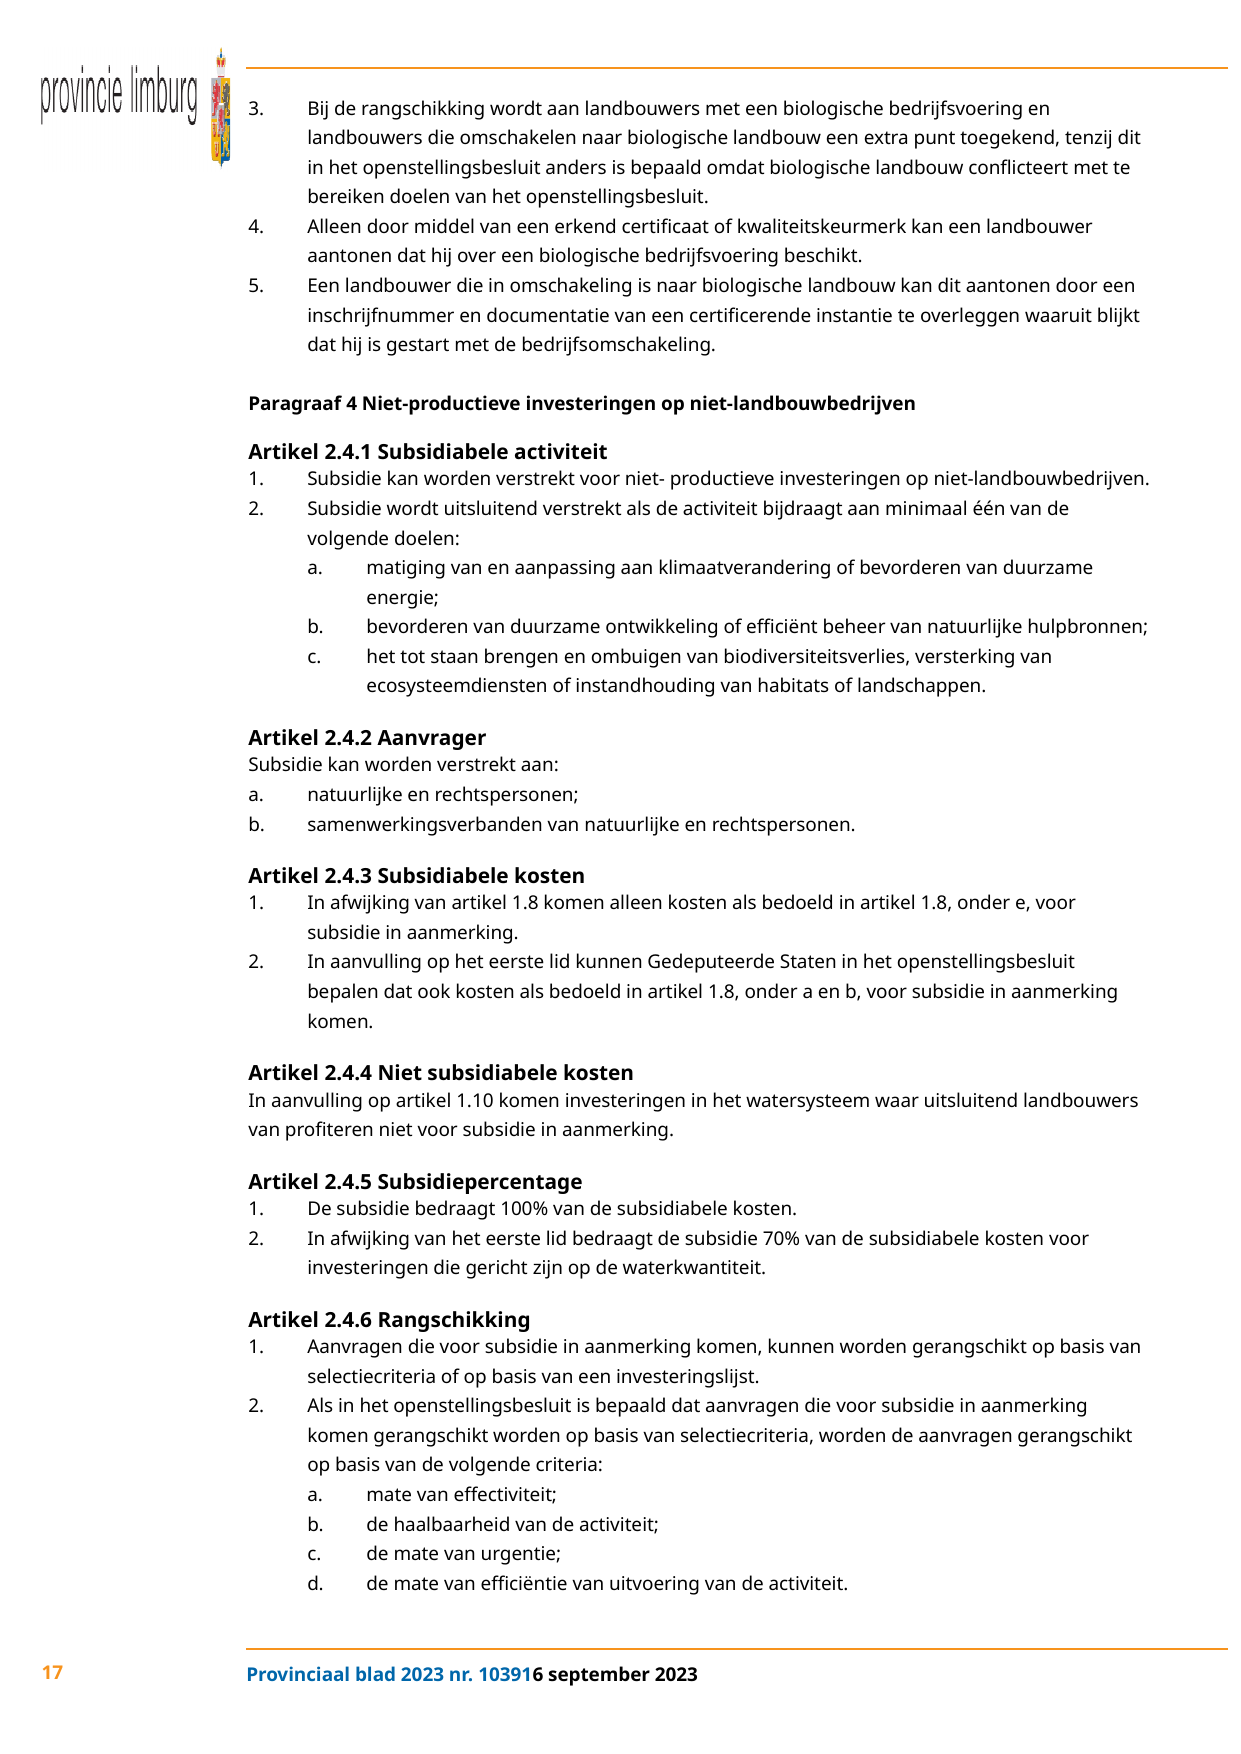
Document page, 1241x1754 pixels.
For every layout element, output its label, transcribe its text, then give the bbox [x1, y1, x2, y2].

list In aanvulling op het eerste lid kunnen Gedeputeerde Staten in het openstellingsbesluit bepalen dat ook kosten als bedoeld in artikel 1.8, onder a en b, voor subsidie in aanmerking komen. [248, 949, 1152, 1034]
text Artikel 2.4.2 Aanvrager [248, 723, 1152, 752]
list samenwerkingsverbanden van natuurlijke en rechtspersonen. [248, 811, 1152, 836]
picture [41, 47, 231, 172]
text Artikel 2.4.3 Subsidiabele kosten [248, 861, 1152, 889]
list natuurlijke en rechtspersonen; [248, 781, 1152, 807]
text Artikel 2.4.4 Niet subsidiabele kosten [248, 1058, 1152, 1087]
text In aanvulling op artikel 1.10 komen investeringen in het watersysteem waar uitsluitend landbouwers van profiteren niet voor subsidie in aanmerking. [248, 1087, 1152, 1142]
text Paragraaf 4 Niet-productieve investeringen op niet-landbouwbedrijven [248, 391, 1152, 416]
list In afwijking van het eerste lid bedraagt de subsidie 70% van de subsidiabele kosten voor investeringen die gericht zijn op de waterkwantiteit. [248, 1225, 1152, 1280]
list Subsidie wordt uitsluitend verstrekt als de activiteit bijdraagt aan minimaal één van de volgende doelen: [248, 495, 1152, 551]
list bevorderen van duurzame ontwikkeling of efficiënt beheer van natuurlijke hulpbronnen; [307, 613, 1152, 639]
list Als in het openstellingsbesluit is bepaald dat aanvragen die voor subsidie in aanmerking komen gerangschikt worden op basis van selectiecriteria, worden de aanvragen gerangschikt op basis van de volgende criteria: [248, 1392, 1152, 1477]
list Alleen door middel van een erkend certificaat of kwaliteitskeurmerk kan een landbouwer aantonen dat hij over een biologische bedrijfsvoering beschikt. [248, 213, 1152, 268]
list de mate van urgentie; [307, 1540, 1152, 1566]
list de haalbaarheid van de activiteit; [307, 1511, 1152, 1536]
list Een landbouwer die in omschakeling is naar biologische landbouw kan dit aantonen door een inschrijfnummer en documentatie van een certificerende instantie te overleggen waaruit blijkt dat hij is gestart met de bedrijfsomschakeling. [248, 272, 1152, 357]
list het tot staan brengen en ombuigen van biodiversiteitsverlies, versterking van ecosysteemdiensten of instandhouding van habitats of landschappen. [307, 643, 1152, 698]
list Subsidie kan worden verstrekt voor niet- productieve investeringen op niet-landbouwbedrijven. [248, 466, 1152, 491]
list de mate van efficiëntie van uitvoering van de activiteit. [307, 1570, 1152, 1596]
list mate van effectiviteit; [307, 1481, 1152, 1507]
list matiging van en aanpassing aan klimaatverandering of bevorderen van duurzame energie; [307, 554, 1152, 610]
list Bij de rangschikking wordt aan landbouwers met een biologische bedrijfsvoering en landbouwers die omschakelen naar biologische landbouw een extra punt toegekend, tenzij dit in het openstellingsbesluit anders is bepaald omdat biologische landbouw conflicteert met te bereiken doelen van het openstellingsbesluit. [248, 95, 1152, 209]
text Subsidie kan worden verstrekt aan: [248, 752, 1152, 777]
text Artikel 2.4.1 Subsidiabele activiteit [248, 437, 1152, 466]
text Artikel 2.4.6 Rangschikking [248, 1305, 1152, 1333]
list In afwijking van artikel 1.8 komen alleen kosten als bedoeld in artikel 1.8, onder e, voor subsidie in aanmerking. [248, 889, 1152, 945]
text Artikel 2.4.5 Subsidiepercentage [248, 1167, 1152, 1195]
list De subsidie bedraagt 100% van de subsidiabele kosten. [248, 1195, 1152, 1221]
list Aanvragen die voor subsidie in aanmerking komen, kunnen worden gerangschikt op basis van selectiecriteria of op basis van een investeringslijst. [248, 1333, 1152, 1388]
